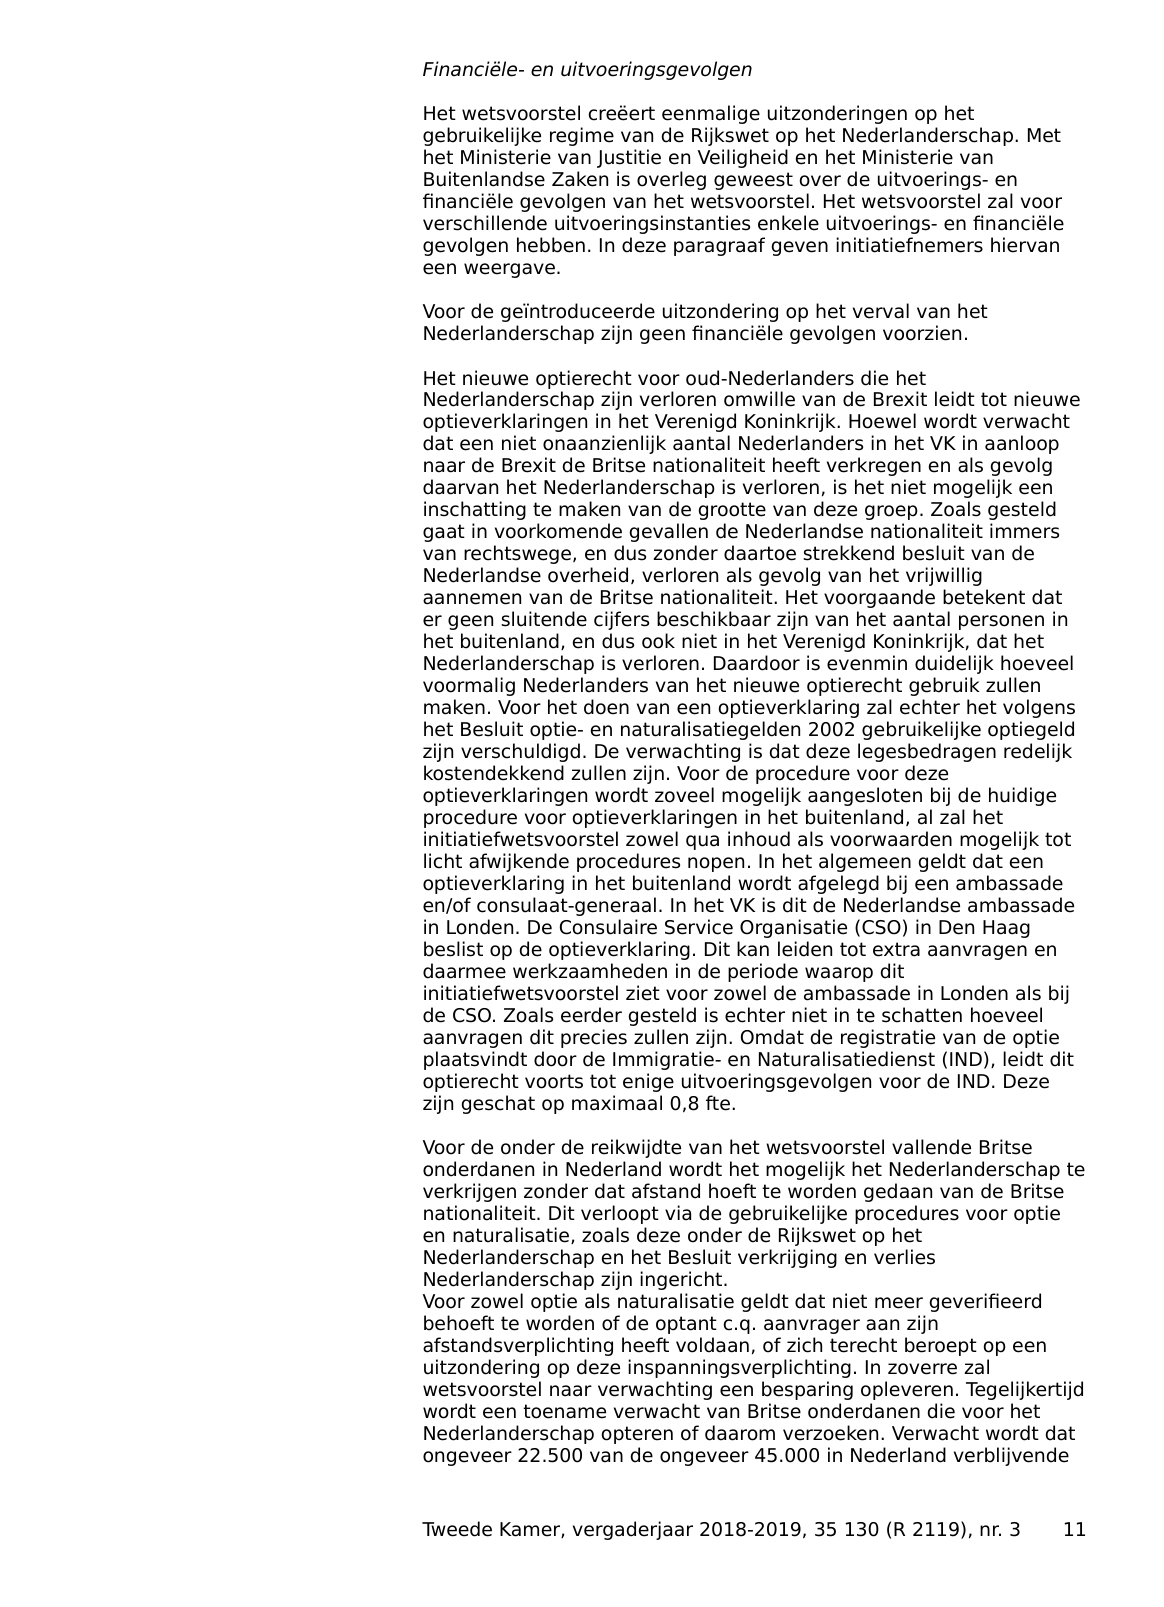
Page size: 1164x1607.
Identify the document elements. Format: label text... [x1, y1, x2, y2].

text Voor de geïntroduceerde uitzondering op het verval van het Nederlanderschap zijn geen financiële gevolgen voorzien. [422, 301, 1087, 345]
text Voor zowel optie als naturalisatie geldt dat niet meer geverifieerd behoeft te worden of de optant c.q. aanvrager aan zijn afstandsverplichting heeft voldaan, of zich terecht beroept op een uitzondering op deze inspanningsverplichting. In zoverre zal wetsvoorstel naar verwachting een besparing opleveren. Tegelijkertijd wordt een toename verwacht van Britse onderdanen die voor het Nederlanderschap opteren of daarom verzoeken. Verwacht wordt dat ongeveer 22.500 van de ongeveer 45.000 in Nederland verblijvende [422, 1291, 1087, 1467]
text Het nieuwe optierecht voor oud-Nederlanders die het Nederlanderschap zijn verloren omwille van de Brexit leidt tot nieuwe optieverklaringen in het Verenigd Koninkrijk. Hoewel wordt verwacht dat een niet onaanzienlijk aantal Nederlanders in het VK in aanloop naar de Brexit de Britse nationaliteit heeft verkregen en als gevolg daarvan het Nederlanderschap is verloren, is het niet mogelijk een inschatting te maken van de grootte van deze groep. Zoals gesteld gaat in voorkomende gevallen de Nederlandse nationaliteit immers van rechtswege, en dus zonder daartoe strekkend besluit van de Nederlandse overheid, verloren als gevolg van het vrijwillig aannemen van de Britse nationaliteit. Het voorgaande betekent dat er geen sluitende cijfers beschikbaar zijn van het aantal personen in het buitenland, en dus ook niet in het Verenigd Koninkrijk, dat het Nederlanderschap is verloren. Daardoor is evenmin duidelijk hoeveel voormalig Nederlanders van het nieuwe optierecht gebruik zullen maken. Voor het doen van een optieverklaring zal echter het volgens het Besluit optie- en naturalisatiegelden 2002 gebruikelijke optiegeld zijn verschuldigd. De verwachting is dat deze legesbedragen redelijk kostendekkend zullen zijn. Voor de procedure voor deze optieverklaringen wordt zoveel mogelijk aangesloten bij de huidige procedure voor optieverklaringen in het buitenland, al zal het initiatiefwetsvoorstel zowel qua inhoud als voorwaarden mogelijk tot licht afwijkende procedures nopen. In het algemeen geldt dat een optieverklaring in het buitenland wordt afgelegd bij een ambassade en/of consulaat-generaal. In het VK is dit de Nederlandse ambassade in Londen. De Consulaire Service Organisatie (CSO) in Den Haag beslist op de optieverklaring. Dit kan leiden tot extra aanvragen en daarmee werkzaamheden in de periode waarop dit initiatiefwetsvoorstel ziet voor zowel de ambassade in Londen als bij de CSO. Zoals eerder gesteld is echter niet in te schatten hoeveel aanvragen dit precies zullen zijn. Omdat de registratie van de optie plaatsvindt door de Immigratie- en Naturalisatiedienst (IND), leidt dit optierecht voorts tot enige uitvoeringsgevolgen voor de IND. Deze zijn geschat op maximaal 0,8 fte. [422, 367, 1087, 1115]
subtitle Financiële- en uitvoeringsgevolgen [422, 59, 1087, 81]
text Het wetsvoorstel creëert eenmalige uitzonderingen op het gebruikelijke regime van de Rijkswet op het Nederlanderschap. Met het Ministerie van Justitie en Veiligheid en het Ministerie van Buitenlandse Zaken is overleg geweest over de uitvoerings- en financiële gevolgen van het wetsvoorstel. Het wetsvoorstel zal voor verschillende uitvoeringsinstanties enkele uitvoerings- en financiële gevolgen hebben. In deze paragraaf geven initiatiefnemers hiervan een weergave. [422, 103, 1087, 279]
text Voor de onder de reikwijdte van het wetsvoorstel vallende Britse onderdanen in Nederland wordt het mogelijk het Nederlanderschap te verkrijgen zonder dat afstand hoeft te worden gedaan van de Britse nationaliteit. Dit verloopt via de gebruikelijke procedures voor optie en naturalisatie, zoals deze onder de Rijkswet op het Nederlanderschap en het Besluit verkrijging en verlies Nederlanderschap zijn ingericht. [422, 1137, 1087, 1291]
